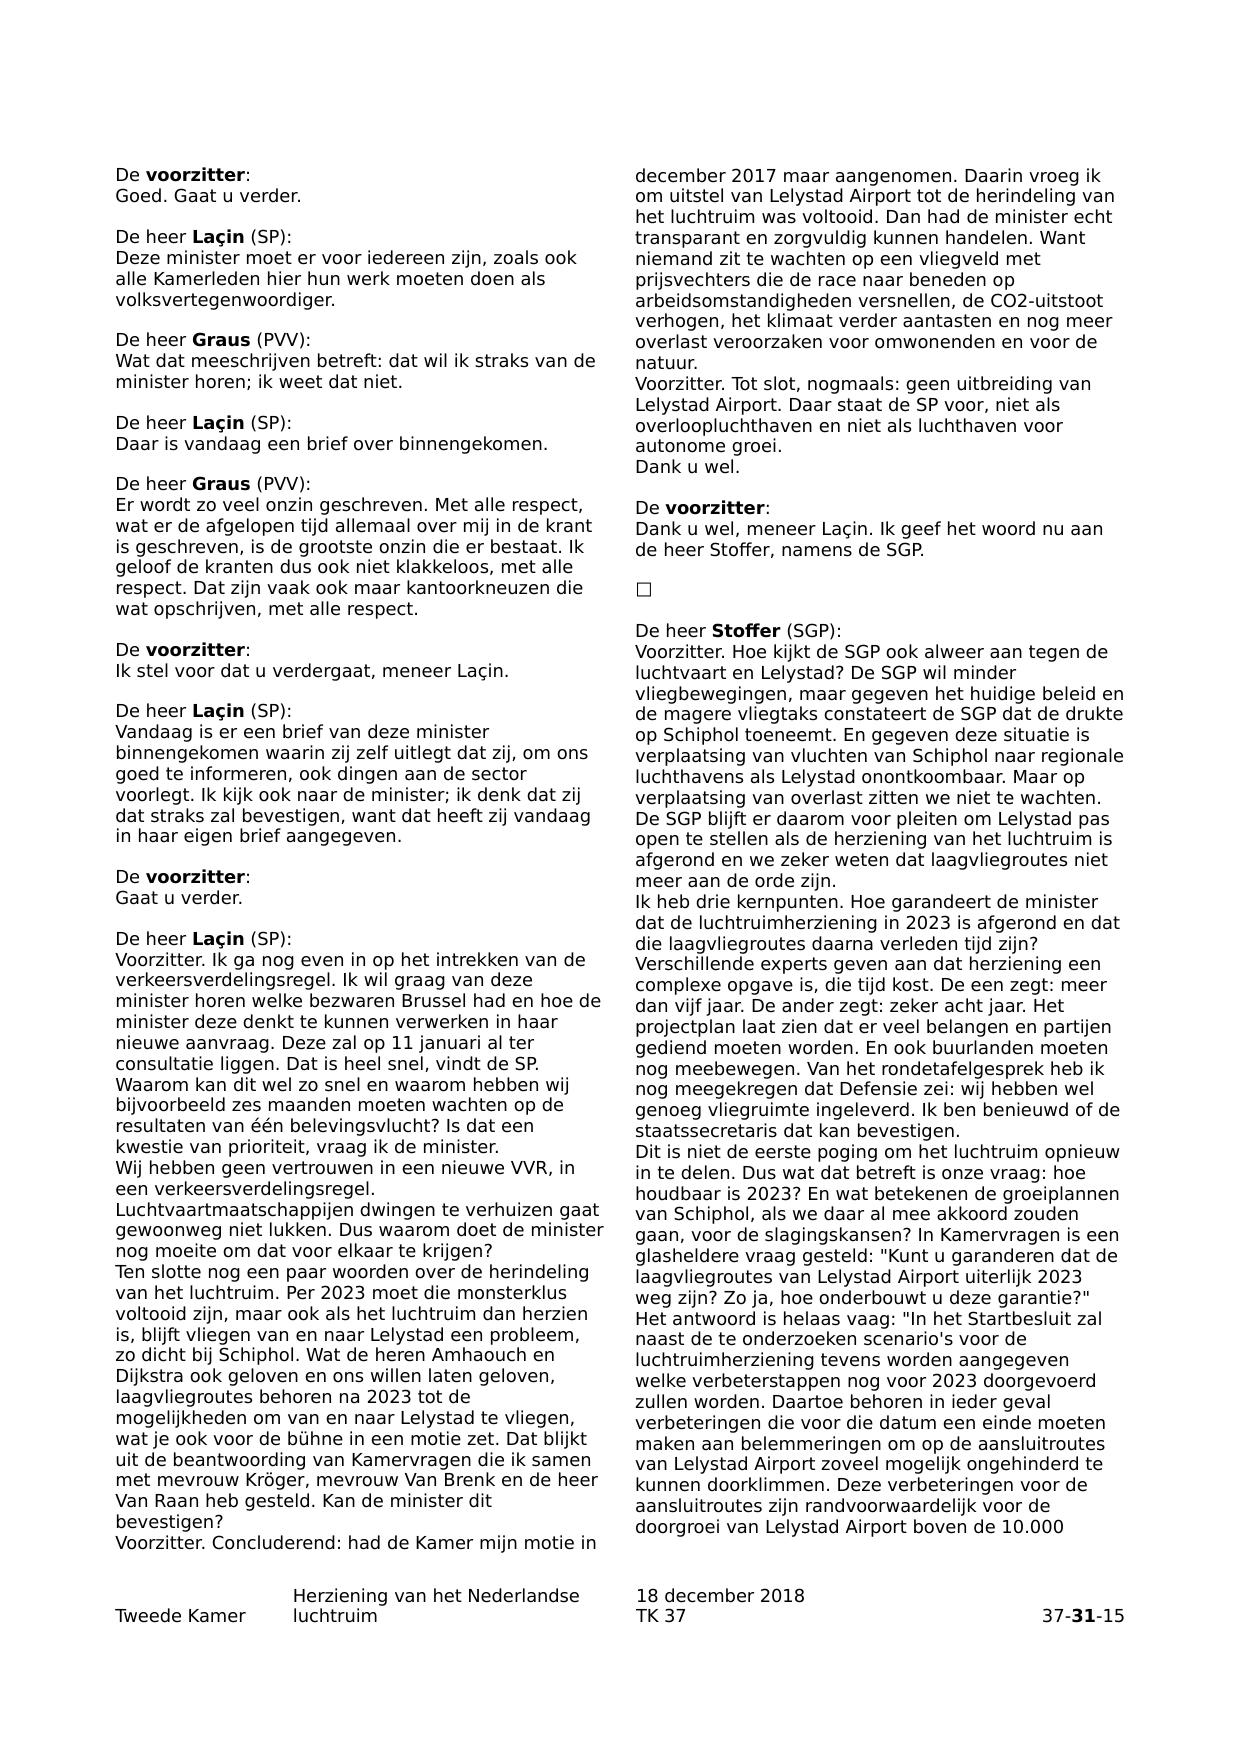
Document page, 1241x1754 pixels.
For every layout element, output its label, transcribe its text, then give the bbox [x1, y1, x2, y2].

text Dank u wel. [635, 457, 1125, 478]
text ⬜ [635, 580, 1125, 601]
text De heer Laçin (SP): [115, 929, 605, 949]
text De heer Laçin (SP): [115, 701, 605, 722]
text Wij hebben geen vertrouwen in een nieuwe VVR, in een verkeersverdelingsregel. Luchtvaartmaatschappijen dwingen te verhuizen gaat gewoonweg niet lukken. Dus waarom doet de minister nog moeite om dat voor elkaar te krijgen? [115, 1158, 605, 1262]
text Voorzitter. Hoe kijkt de SGP ook alweer aan tegen de luchtvaart en Lelystad? De SGP wil minder vliegbewegingen, maar gegeven het huidige beleid en de magere vliegtaks constateert de SGP dat de drukte op Schiphol toeneemt. En gegeven deze situatie is verplaatsing van vluchten van Schiphol naar regionale luchthavens als Lelystad onontkoombaar. Maar op verplaatsing van overlast zitten we niet te wachten. De SGP blijft er daarom voor pleiten om Lelystad pas open te stellen als de herziening van het luchtruim is afgerond en we zeker weten dat laagvliegroutes niet meer aan de orde zijn. [635, 642, 1125, 892]
text De heer Laçin (SP): [115, 227, 605, 248]
text Ik heb drie kernpunten. Hoe garandeert de minister dat de luchtruimherziening in 2023 is afgerond en dat die laagvliegroutes daarna verleden tijd zijn? Verschillende experts geven aan dat herziening een complexe opgave is, die tijd kost. De een zegt: meer dan vijf jaar. De ander zegt: zeker acht jaar. Het projectplan laat zien dat er veel belangen en partijen gediend moeten worden. En ook buurlanden moeten nog meebewegen. Van het rondetafelgesprek heb ik nog meegekregen dat Defensie zei: wij hebben wel genoeg vliegruimte ingeleverd. Ik ben benieuwd of de staatssecretaris dat kan bevestigen. [635, 892, 1125, 1142]
text Ik stel voor dat u verdergaat, meneer Laçin. [115, 661, 605, 681]
text Ten slotte nog een paar woorden over de herindeling van het luchtruim. Per 2023 moet die monsterklus voltooid zijn, maar ook als het luchtruim dan herzien is, blijft vliegen van en naar Lelystad een probleem, zo dicht bij Schiphol. Wat de heren Amhaouch en Dijkstra ook geloven en ons willen laten geloven, laagvliegroutes behoren na 2023 tot de mogelijkheden om van en naar Lelystad te vliegen, wat je ook voor de bühne in een motie zet. Dat blijkt uit de beantwoording van Kamervragen die ik samen met mevrouw Kröger, mevrouw Van Brenk en de heer Van Raan heb gesteld. Kan de minister dit bevestigen? [115, 1262, 605, 1533]
text Voorzitter. Tot slot, nogmaals: geen uitbreiding van Lelystad Airport. Daar staat de SP voor, niet als overloopluchthaven en niet als luchthaven voor autonome groei. [635, 374, 1125, 457]
text Dit is niet de eerste poging om het luchtruim opnieuw in te delen. Dus wat dat betreft is onze vraag: hoe houdbaar is 2023? En wat betekenen de groeiplannen van Schiphol, als we daar al mee akkoord zouden gaan, voor de slagingskansen? In Kamervragen is een glasheldere vraag gesteld: "Kunt u garanderen dat de laagvliegroutes van Lelystad Airport uiterlijk 2023 weg zijn? Zo ja, hoe onderbouwt u deze garantie?" Het antwoord is helaas vaag: "In het Startbesluit zal naast de te onderzoeken scenario's voor de luchtruimherziening tevens worden aangegeven welke verbeterstappen nog voor 2023 doorgevoerd zullen worden. Daartoe behoren in ieder geval verbeteringen die voor die datum een einde moeten maken aan belemmeringen om op de aansluitroutes van Lelystad Airport zoveel mogelijk ongehinderd te kunnen doorklimmen. Deze verbeteringen voor de aansluitroutes zijn randvoorwaardelijk voor de doorgroei van Lelystad Airport boven de 10.000 [635, 1142, 1125, 1537]
text Voorzitter. Concluderend: had de Kamer mijn motie in [115, 1533, 605, 1553]
text De voorzitter: [115, 867, 605, 888]
text Deze minister moet er voor iedereen zijn, zoals ook alle Kamerleden hier hun werk moeten doen als volksvertegenwoordiger. [115, 248, 605, 310]
text Vandaag is er een brief van deze minister binnengekomen waarin zij zelf uitlegt dat zij, om ons goed te informeren, ook dingen aan de sector voorlegt. Ik kijk ook naar de minister; ik denk dat zij dat straks zal bevestigen, want dat heeft zij vandaag in haar eigen brief aangegeven. [115, 722, 605, 847]
text Gaat u verder. [115, 888, 605, 909]
text De heer Stoffer (SGP): [635, 621, 1125, 642]
text december 2017 maar aangenomen. Daarin vroeg ik om uitstel van Lelystad Airport tot de herindeling van het luchtruim was voltooid. Dan had de minister echt transparant en zorgvuldig kunnen handelen. Want niemand zit te wachten op een vliegveld met prijsvechters die de race naar beneden op arbeidsomstandigheden versnellen, de CO2-uitstoot verhogen, het klimaat verder aantasten en nog meer overlast veroorzaken voor omwonenden en voor de natuur. [635, 165, 1125, 374]
text Voorzitter. Ik ga nog even in op het intrekken van de verkeersverdelingsregel. Ik wil graag van deze minister horen welke bezwaren Brussel had en hoe de minister deze denkt te kunnen verwerken in haar nieuwe aanvraag. Deze zal op 11 januari al ter consultatie liggen. Dat is heel snel, vindt de SP. Waarom kan dit wel zo snel en waarom hebben wij bijvoorbeeld zes maanden moeten wachten op de resultaten van één belevingsvlucht? Is dat een kwestie van prioriteit, vraag ik de minister. [115, 949, 605, 1158]
text De voorzitter: [115, 165, 605, 186]
text Daar is vandaag een brief over binnengekomen. [115, 433, 605, 454]
text De heer Graus (PVV): [115, 474, 605, 495]
text De heer Laçin (SP): [115, 412, 605, 433]
text De voorzitter: [635, 498, 1125, 518]
text Wat dat meeschrijven betreft: dat wil ik straks van de minister horen; ik weet dat niet. [115, 351, 605, 392]
text Goed. Gaat u verder. [115, 186, 605, 207]
text De voorzitter: [115, 640, 605, 661]
text De heer Graus (PVV): [115, 330, 605, 351]
text Dank u wel, meneer Laçin. Ik geef het woord nu aan de heer Stoffer, namens de SGP. [635, 518, 1125, 560]
text Er wordt zo veel onzin geschreven. Met alle respect, wat er de afgelopen tijd allemaal over mij in de krant is geschreven, is de grootste onzin die er bestaat. Ik geloof de kranten dus ook niet klakkeloos, met alle respect. Dat zijn vaak ook maar kantoorkneuzen die wat opschrijven, met alle respect. [115, 495, 605, 620]
